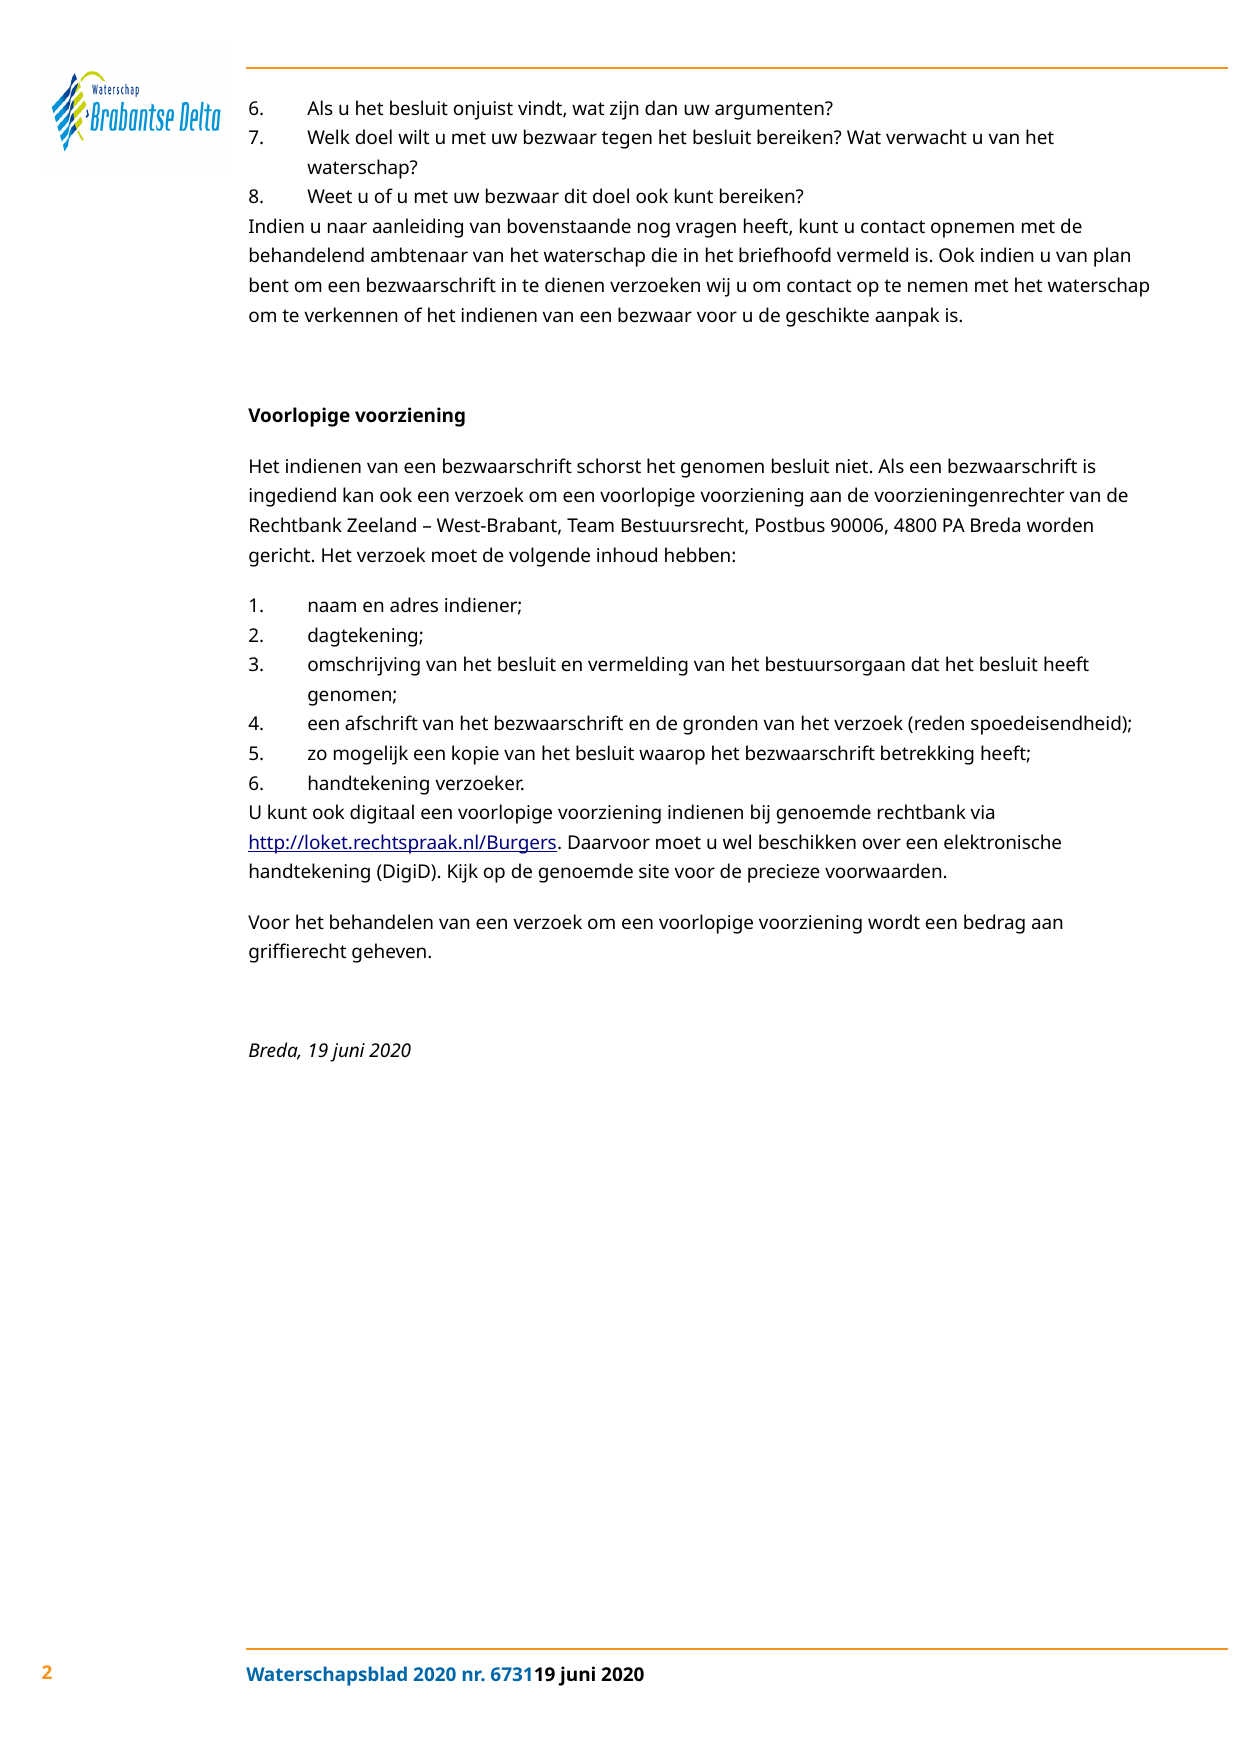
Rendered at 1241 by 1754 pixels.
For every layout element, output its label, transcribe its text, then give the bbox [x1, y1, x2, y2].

text Breda, 19 juni 2020 [248, 1037, 1152, 1062]
text Voor het behandelen van een verzoek om een voorlopige voorziening wordt een bedrag aan griffierecht geheven. [248, 909, 1152, 964]
list Weet u of u met uw bezwaar dit doel ook kunt bereiken? [248, 183, 1152, 209]
list omschrijving van het besluit en vermelding van het bestuursorgaan dat het besluit heeft genomen; [248, 651, 1152, 707]
list dagtekening; [248, 622, 1152, 648]
list Welk doel wilt u met uw bezwaar tegen het besluit bereiken? Wat verwacht u van het waterschap? [248, 124, 1152, 180]
list een afschrift van het bezwaarschrift en de gronden van het verzoek (reden spoedeisendheid); [248, 711, 1152, 736]
text Voorlopige voorziening [248, 403, 1152, 428]
list Als u het besluit onjuist vindt, wat zijn dan uw argumenten? [248, 95, 1152, 121]
text Indien u naar aanleiding van bovenstaande nog vragen heeft, kunt u contact opnemen met de behandelend ambtenaar van het waterschap die in het briefhoofd vermeld is. Ook indien u van plan bent om een bezwaarschrift in te dienen verzoeken wij u om contact op te nemen met het waterschap om te verkennen of het indienen van een bezwaar voor u de geschikte aanpak is. [248, 213, 1152, 328]
text U kunt ook digitaal een voorlopige voorziening indienen bij genoemde rechtbank via http://loket.rechtspraak.nl/Burgers. Daarvoor moet u wel beschikken over een elektronische handtekening (DigiD). Kijk op de genoemde site voor de precieze voorwaarden. [248, 799, 1152, 884]
text Het indienen van een bezwaarschrift schorst het genomen besluit niet. Als een bezwaarschrift is ingediend kan ook een verzoek om een voorlopige voorziening aan de voorzieningenrechter van de Rechtbank Zeeland – West-Brabant, Team Bestuursrecht, Postbus 90006, 4800 PA Breda worden gericht. Het verzoek moet de volgende inhoud hebben: [248, 453, 1152, 568]
picture [41, 47, 231, 172]
list handtekening verzoeker. [248, 770, 1152, 796]
list naam en adres indiener; [248, 592, 1152, 618]
list zo mogelijk een kopie van het besluit waarop het bezwaarschrift betrekking heeft; [248, 740, 1152, 766]
